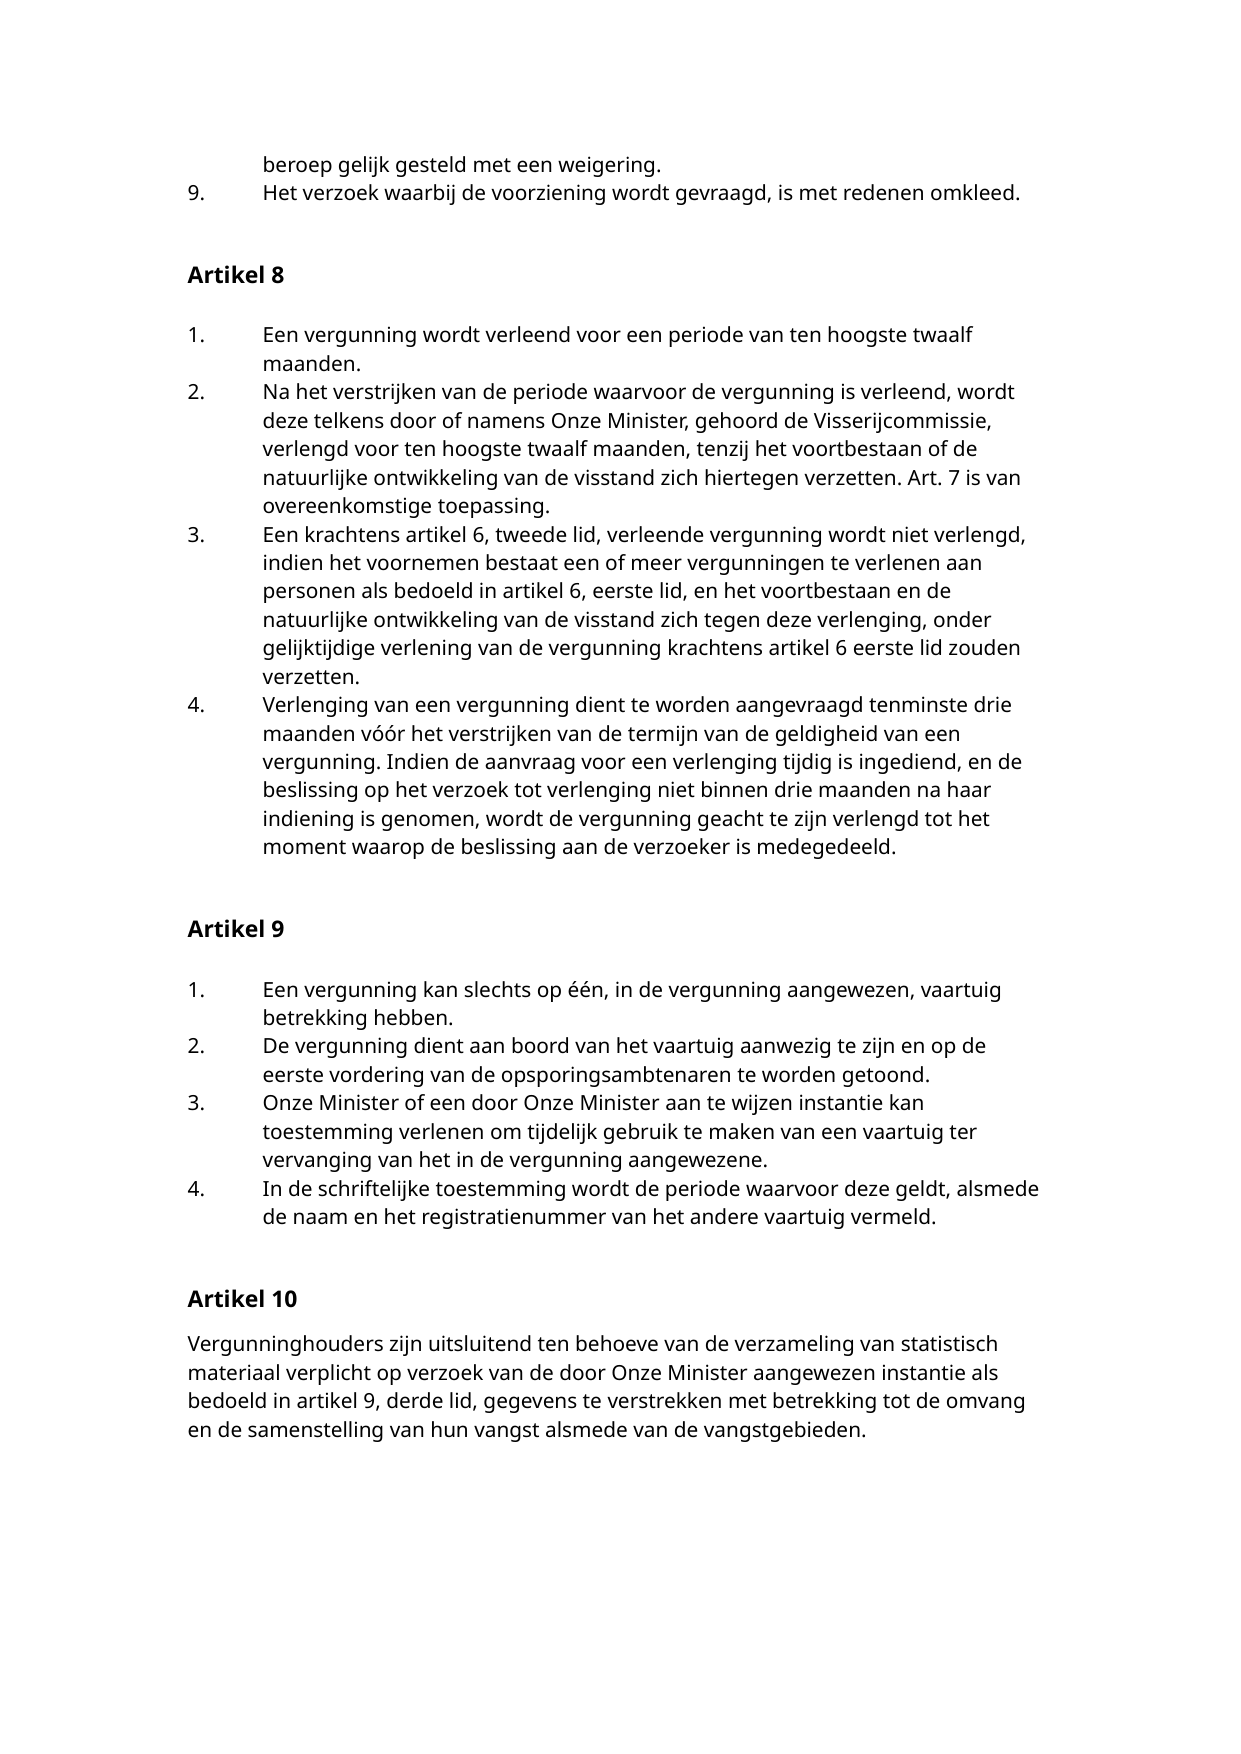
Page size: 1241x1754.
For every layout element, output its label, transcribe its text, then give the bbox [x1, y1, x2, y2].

list Onze Minister of een door Onze Minister aan te wijzen instantie kan toestemming verlenen om tijdelijk gebruik te maken van een vaartuig ter vervanging van het in de vergunning aangewezene. [187, 1088, 1053, 1174]
text Vergunninghouders zijn uitsluitend ten behoeve van de verzameling van statistisch materiaal verplicht op verzoek van de door Onze Minister aangewezen instantie als bedoeld in artikel 9, derde lid, gegevens te verstrekken met betrekking tot de omvang en de samenstelling van hun vangst alsmede van de vangstgebieden. [187, 1329, 1053, 1443]
list Een vergunning wordt verleend voor een periode van ten hoogste twaalf maanden. [187, 321, 1053, 377]
list In de schriftelijke toestemming wordt de periode waarvoor deze geldt, alsmede de naam en het registratienummer van het andere vaartuig vermeld. [187, 1174, 1053, 1231]
list Na het verstrijken van de periode waarvoor de vergunning is verleend, wordt deze telkens door of namens Onze Minister, gehoord de Visserijcommissie, verlengd voor ten hoogste twaalf maanden, tenzij het voortbestaan of de natuurlijke ontwikkeling van de visstand zich hiertegen verzetten. Art. 7 is van overeenkomstige toepassing. [187, 377, 1053, 520]
list beroep gelijk gesteld met een weigering. [187, 150, 1053, 178]
list Een krachtens artikel 6, tweede lid, verleende vergunning wordt niet verlengd, indien het voornemen bestaat een of meer vergunningen te verlenen aan personen als bedoeld in artikel 6, eerste lid, en het voortbestaan en de natuurlijke ontwikkeling van de visstand zich tegen deze verlenging, onder gelijktijdige verlening van de vergunning krachtens artikel 6 eerste lid zouden verzetten. [187, 520, 1053, 690]
list De vergunning dient aan boord van het vaartuig aanwezig te zijn en op de eerste vordering van de opsporingsambtenaren te worden getoond. [187, 1032, 1053, 1088]
list Verlenging van een vergunning dient te worden aangevraagd tenminste drie maanden vóór het verstrijken van de termijn van de geldigheid van een vergunning. Indien de aanvraag voor een verlenging tijdig is ingediend, en de beslissing op het verzoek tot verlenging niet binnen drie maanden na haar indiening is genomen, wordt de vergunning geacht te zijn verlengd tot het moment waarop de beslissing aan de verzoeker is medegedeeld. [187, 690, 1053, 861]
list Het verzoek waarbij de voorziening wordt gevraagd, is met redenen omkleed. [187, 178, 1053, 207]
subtitle Artikel 10 [187, 1283, 1053, 1314]
subtitle Artikel 8 [187, 259, 1053, 291]
subtitle Artikel 9 [187, 913, 1053, 945]
list Een vergunning kan slechts op één, in de vergunning aangewezen, vaartuig betrekking hebben. [187, 975, 1053, 1032]
